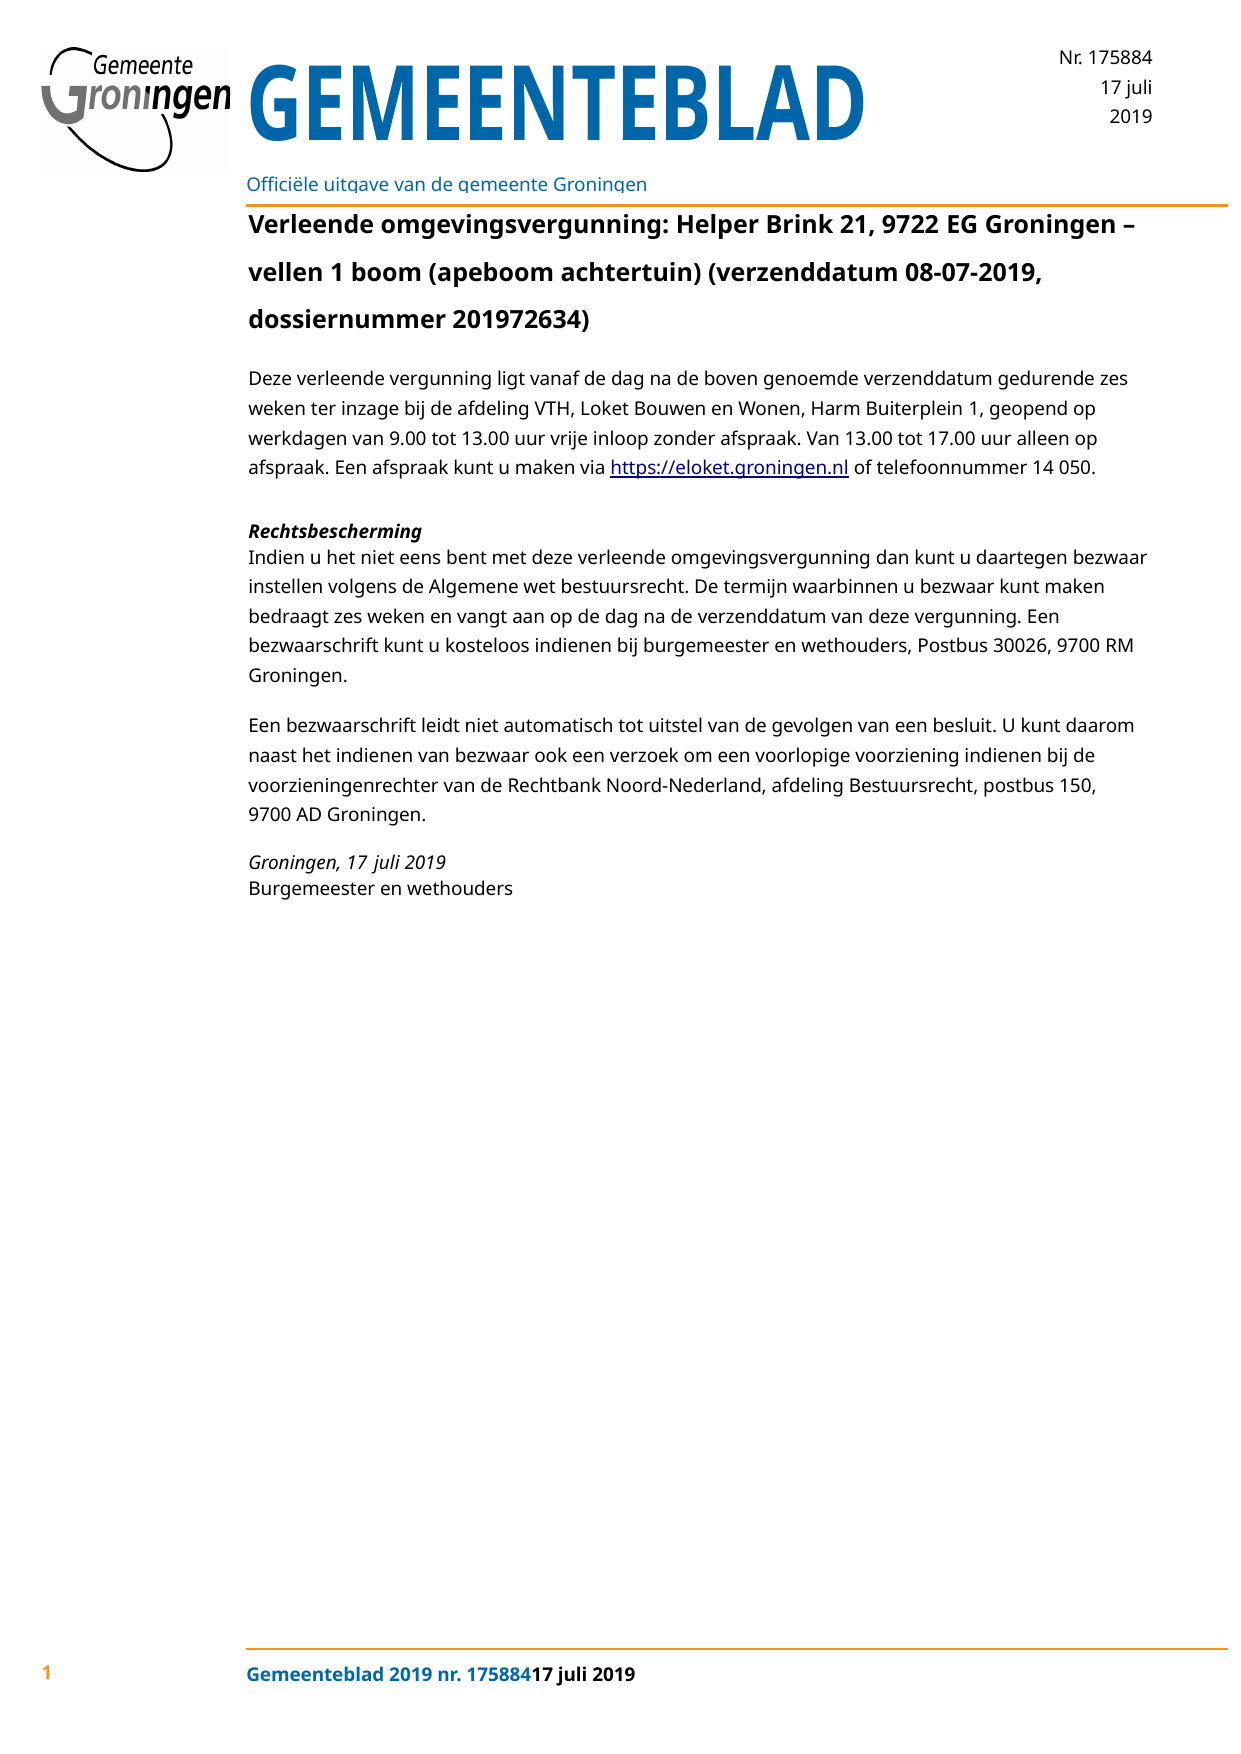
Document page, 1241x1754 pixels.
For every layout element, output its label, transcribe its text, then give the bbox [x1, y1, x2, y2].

text Rechtsbescherming [248, 518, 1152, 544]
text Deze verleende vergunning ligt vanaf de dag na de boven genoemde verzenddatum gedurende zes weken ter inzage bij de afdeling VTH, Loket Bouwen en Wonen, Harm Buiterplein 1, geopend op werkdagen van 9.00 tot 13.00 uur vrije inloop zonder afspraak. Van 13.00 tot 17.00 uur alleen op afspraak. Een afspraak kunt u maken via https://eloket.groningen.nl of telefoonnummer 14 050. [248, 366, 1152, 480]
text Een bezwaarschrift leidt niet automatisch tot uitstel van de gevolgen van een besluit. U kunt daarom naast het indienen van bezwaar ook een verzoek om een voorlopige voorziening indienen bij de voorzieningenrechter van de Rechtbank Noord-Nederland, afdeling Bestuursrecht, postbus 150, 9700 AD Groningen. [248, 713, 1152, 827]
text Verleende omgevingsvergunning: Helper Brink 21, 9722 EG Groningen – vellen 1 boom (apeboom achtertuin) (verzenddatum 08-07-2019, dossiernummer 201972634) [248, 207, 1152, 336]
text Groningen, 17 juli 2019 [248, 849, 1152, 875]
picture [41, 47, 231, 172]
text Indien u het niet eens bent met deze verleende omgevingsvergunning dan kunt u daartegen bezwaar instellen volgens de Algemene wet bestuursrecht. De termijn waarbinnen u bezwaar kunt maken bedraagt zes weken en vangt aan op de dag na de verzenddatum van deze vergunning. Een bezwaarschrift kunt u kosteloos indienen bij burgemeester en wethouders, Postbus 30026, 9700 RM Groningen. [248, 544, 1152, 688]
text Burgemeester en wethouders [248, 875, 1152, 901]
